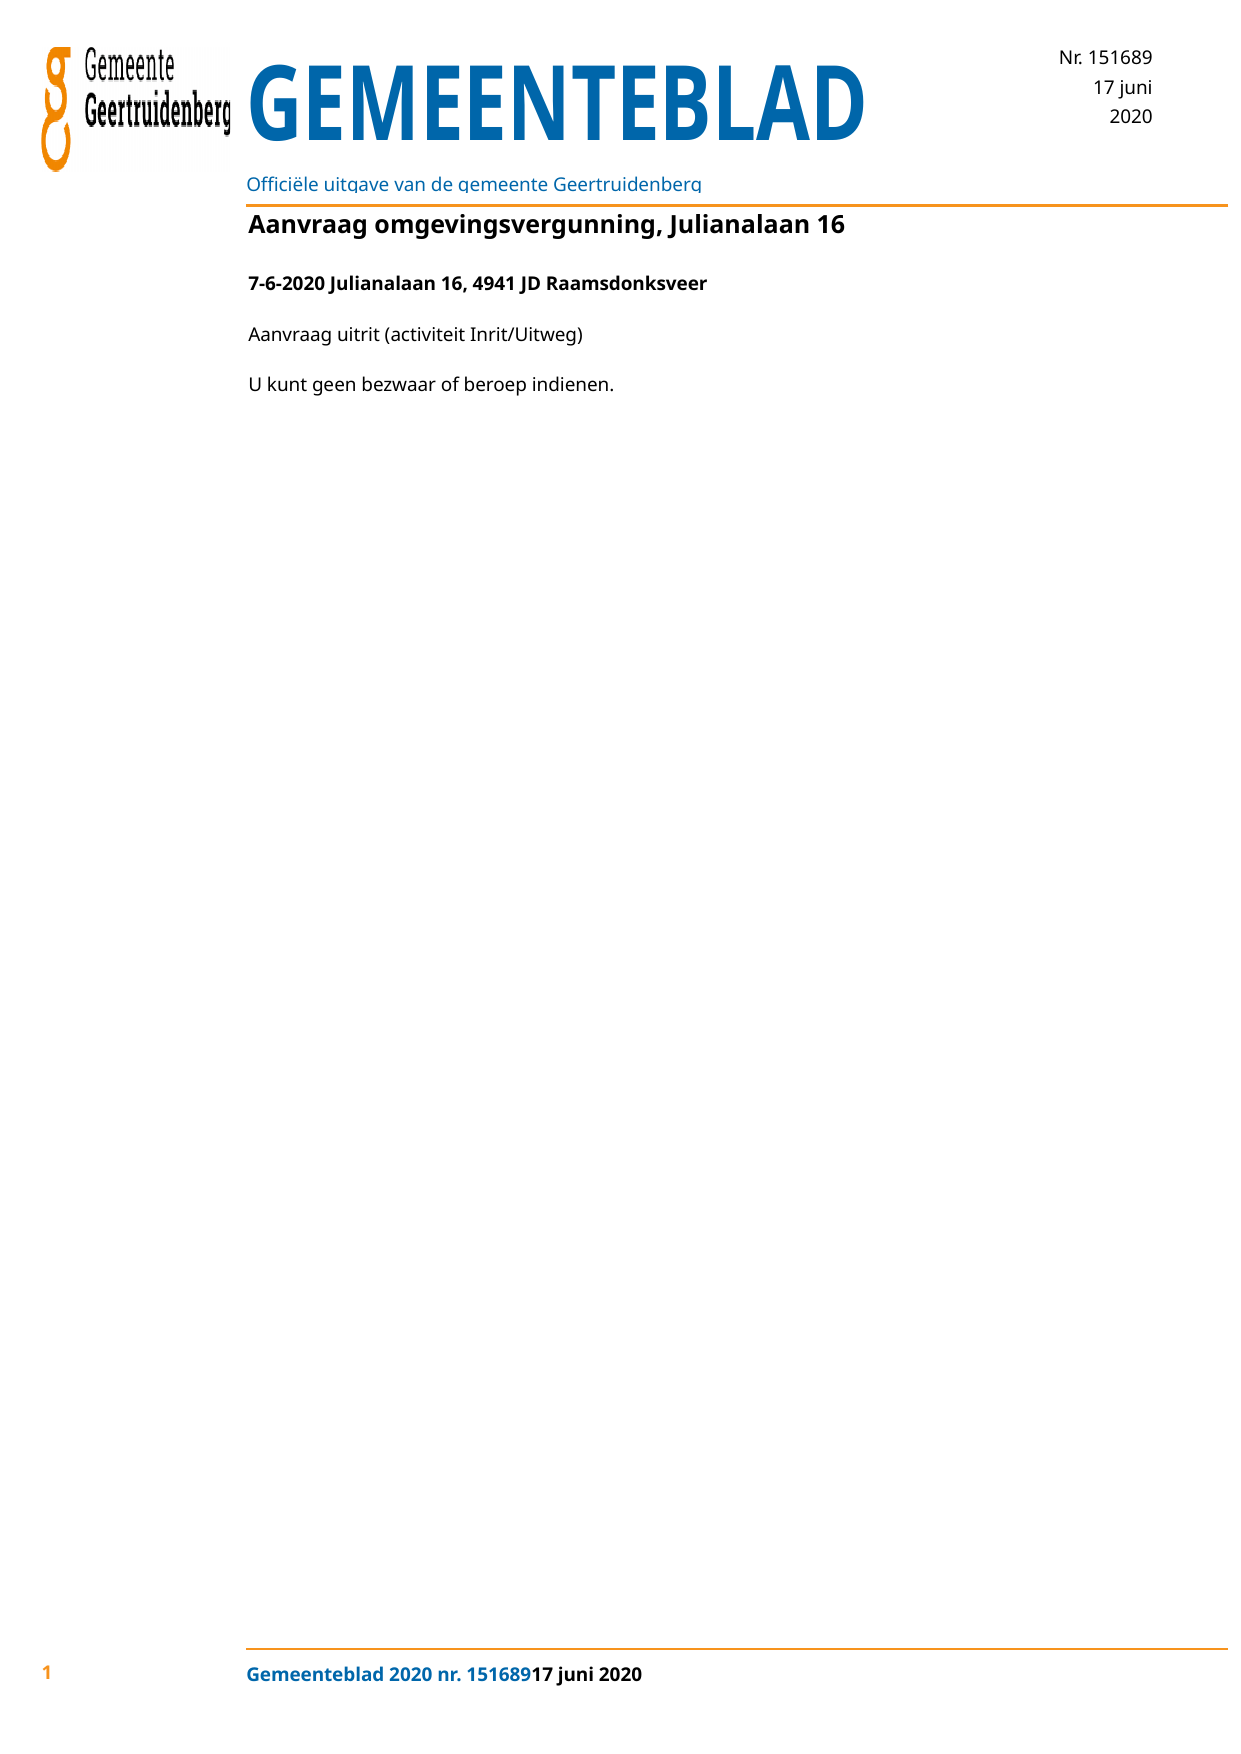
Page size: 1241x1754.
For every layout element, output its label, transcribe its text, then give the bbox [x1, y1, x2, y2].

text U kunt geen bezwaar of beroep indienen. [248, 371, 1152, 397]
picture [41, 47, 231, 172]
text Aanvraag uitrit (activiteit Inrit/Uitweg) [248, 321, 1152, 346]
text Aanvraag omgevingsvergunning, Julianalaan 16 [248, 207, 1152, 241]
text 7-6-2020 Julianalaan 16, 4941 JD Raamsdonksveer [248, 270, 1152, 296]
